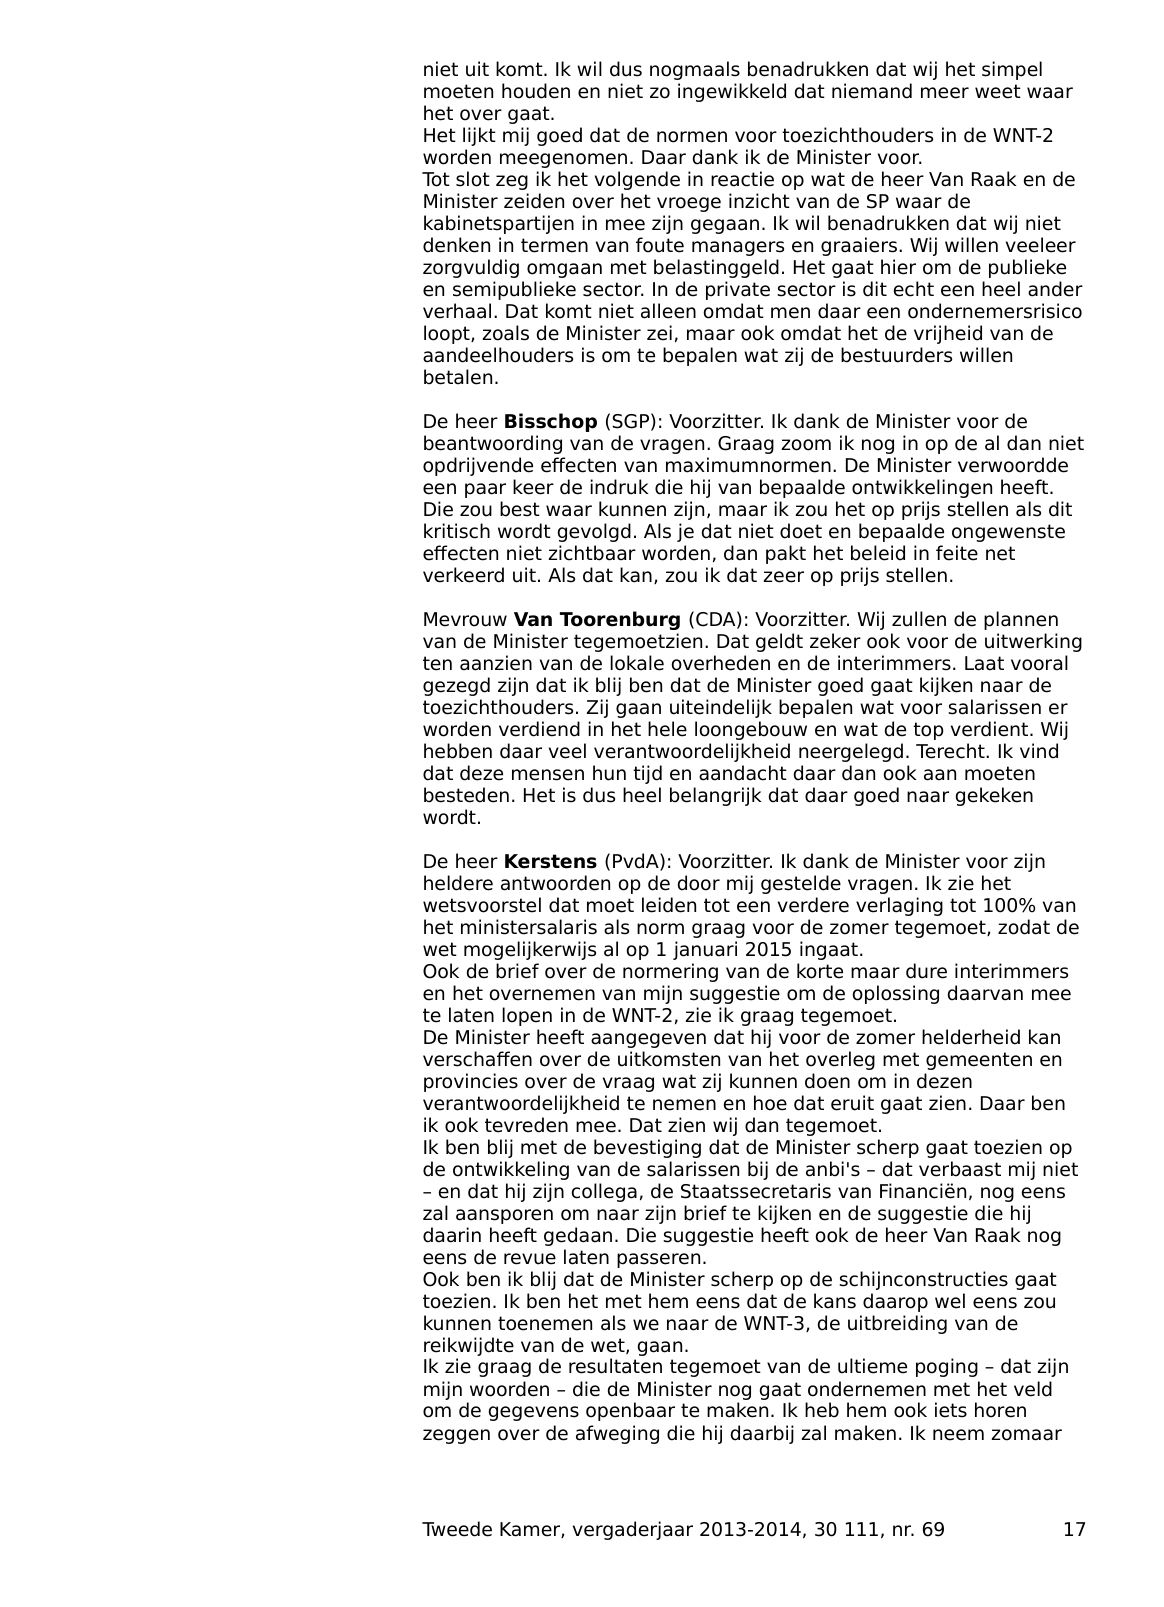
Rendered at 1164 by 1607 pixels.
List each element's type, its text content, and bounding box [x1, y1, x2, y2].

text niet uit komt. Ik wil dus nogmaals benadrukken dat wij het simpel moeten houden en niet zo ingewikkeld dat niemand meer weet waar het over gaat. [422, 59, 1087, 125]
text Mevrouw Van Toorenburg (CDA): Voorzitter. Wij zullen de plannen van de Minister tegemoetzien. Dat geldt zeker ook voor de uitwerking ten aanzien van de lokale overheden en de interimmers. Laat vooral gezegd zijn dat ik blij ben dat de Minister goed gaat kijken naar de toezichthouders. Zij gaan uiteindelijk bepalen wat voor salarissen er worden verdiend in het hele loongebouw en wat de top verdient. Wij hebben daar veel verantwoordelijkheid neergelegd. Terecht. Ik vind dat deze mensen hun tijd en aandacht daar dan ook aan moeten besteden. Het is dus heel belangrijk dat daar goed naar gekeken wordt. [422, 609, 1087, 829]
text Ik ben blij met de bevestiging dat de Minister scherp gaat toezien op de ontwikkeling van de salarissen bij de anbi's – dat verbaast mij niet – en dat hij zijn collega, de Staatssecretaris van Financiën, nog eens zal aansporen om naar zijn brief te kijken en de suggestie die hij daarin heeft gedaan. Die suggestie heeft ook de heer Van Raak nog eens de revue laten passeren. [422, 1137, 1087, 1268]
text Het lijkt mij goed dat de normen voor toezichthouders in de WNT-2 worden meegenomen. Daar dank ik de Minister voor. [422, 125, 1087, 169]
text Ook de brief over de normering van de korte maar dure interimmers en het overnemen van mijn suggestie om de oplossing daarvan mee te laten lopen in de WNT-2, zie ik graag tegemoet. [422, 961, 1087, 1027]
text De heer Bisschop (SGP): Voorzitter. Ik dank de Minister voor de beantwoording van de vragen. Graag zoom ik nog in op de al dan niet opdrijvende effecten van maximumnormen. De Minister verwoordde een paar keer de indruk die hij van bepaalde ontwikkelingen heeft. Die zou best waar kunnen zijn, maar ik zou het op prijs stellen als dit kritisch wordt gevolgd. Als je dat niet doet en bepaalde ongewenste effecten niet zichtbaar worden, dan pakt het beleid in feite net verkeerd uit. Als dat kan, zou ik dat zeer op prijs stellen. [422, 411, 1087, 587]
text De Minister heeft aangegeven dat hij voor de zomer helderheid kan verschaffen over de uitkomsten van het overleg met gemeenten en provincies over de vraag wat zij kunnen doen om in dezen verantwoordelijkheid te nemen en hoe dat eruit gaat zien. Daar ben ik ook tevreden mee. Dat zien wij dan tegemoet. [422, 1027, 1087, 1137]
text Ook ben ik blij dat de Minister scherp op de schijnconstructies gaat toezien. Ik ben het met hem eens dat de kans daarop wel eens zou kunnen toenemen als we naar de WNT-3, de uitbreiding van de reikwijdte van de wet, gaan. [422, 1268, 1087, 1356]
text Ik zie graag de resultaten tegemoet van de ultieme poging – dat zijn mijn woorden – die de Minister nog gaat ondernemen met het veld om de gegevens openbaar te maken. Ik heb hem ook iets horen zeggen over de afweging die hij daarbij zal maken. Ik neem zomaar [422, 1356, 1087, 1444]
text De heer Kerstens (PvdA): Voorzitter. Ik dank de Minister voor zijn heldere antwoorden op de door mij gestelde vragen. Ik zie het wetsvoorstel dat moet leiden tot een verdere verlaging tot 100% van het ministersalaris als norm graag voor de zomer tegemoet, zodat de wet mogelijkerwijs al op 1 januari 2015 ingaat. [422, 851, 1087, 961]
text Tot slot zeg ik het volgende in reactie op wat de heer Van Raak en de Minister zeiden over het vroege inzicht van de SP waar de kabinetspartijen in mee zijn gegaan. Ik wil benadrukken dat wij niet denken in termen van foute managers en graaiers. Wij willen veeleer zorgvuldig omgaan met belastinggeld. Het gaat hier om de publieke en semipublieke sector. In de private sector is dit echt een heel ander verhaal. Dat komt niet alleen omdat men daar een ondernemersrisico loopt, zoals de Minister zei, maar ook omdat het de vrijheid van de aandeelhouders is om te bepalen wat zij de bestuurders willen betalen. [422, 169, 1087, 389]
